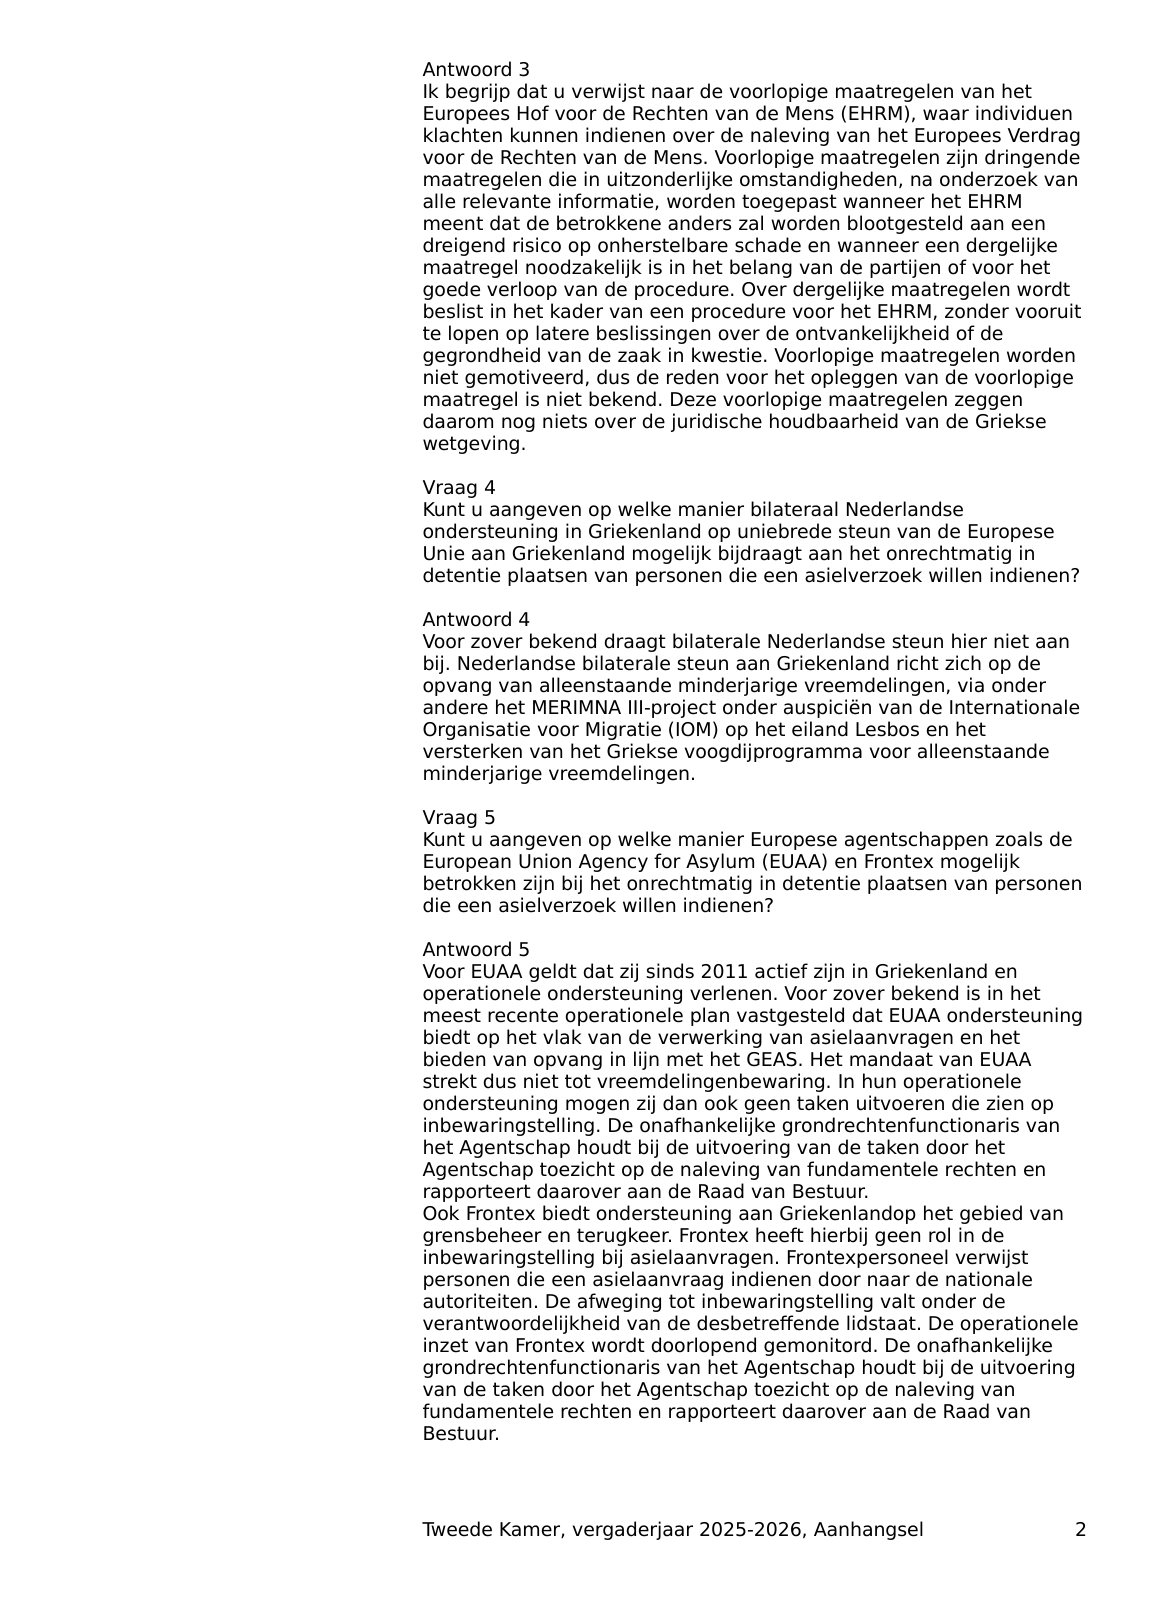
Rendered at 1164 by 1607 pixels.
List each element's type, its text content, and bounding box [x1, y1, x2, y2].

text Ik begrijp dat u verwijst naar de voorlopige maatregelen van het Europees Hof voor de Rechten van de Mens (EHRM), waar individuen klachten kunnen indienen over de naleving van het Europees Verdrag voor de Rechten van de Mens. Voorlopige maatregelen zijn dringende maatregelen die in uitzonderlijke omstandigheden, na onderzoek van alle relevante informatie, worden toegepast wanneer het EHRM meent dat de betrokkene anders zal worden blootgesteld aan een dreigend risico op onherstelbare schade en wanneer een dergelijke maatregel noodzakelijk is in het belang van de partijen of voor het goede verloop van de procedure. Over dergelijke maatregelen wordt beslist in het kader van een procedure voor het EHRM, zonder vooruit te lopen op latere beslissingen over de ontvankelijkheid of de gegrondheid van de zaak in kwestie. Voorlopige maatregelen worden niet gemotiveerd, dus de reden voor het opleggen van de voorlopige maatregel is niet bekend. Deze voorlopige maatregelen zeggen daarom nog niets over de juridische houdbaarheid van de Griekse wetgeving. [422, 81, 1087, 455]
text Voor EUAA geldt dat zij sinds 2011 actief zijn in Griekenland en operationele ondersteuning verlenen. Voor zover bekend is in het meest recente operationele plan vastgesteld dat EUAA ondersteuning biedt op het vlak van de verwerking van asielaanvragen en het bieden van opvang in lijn met het GEAS. Het mandaat van EUAA strekt dus niet tot vreemdelingenbewaring. In hun operationele ondersteuning mogen zij dan ook geen taken uitvoeren die zien op inbewaringstelling. De onafhankelijke grondrechtenfunctionaris van het Agentschap houdt bij de uitvoering van de taken door het Agentschap toezicht op de naleving van fundamentele rechten en rapporteert daarover aan de Raad van Bestuur. [422, 961, 1087, 1203]
text Voor zover bekend draagt bilaterale Nederlandse steun hier niet aan bij. Nederlandse bilaterale steun aan Griekenland richt zich op de opvang van alleenstaande minderjarige vreemdelingen, via onder andere het MERIMNA III-project onder auspiciën van de Internationale Organisatie voor Migratie (IOM) op het eiland Lesbos en het versterken van het Griekse voogdijprogramma voor alleenstaande minderjarige vreemdelingen. [422, 631, 1087, 785]
text Vraag 5 [422, 807, 1087, 829]
text Antwoord 5 [422, 939, 1087, 961]
text Vraag 4 [422, 477, 1087, 499]
text Kunt u aangeven op welke manier bilateraal Nederlandse ondersteuning in Griekenland op uniebrede steun van de Europese Unie aan Griekenland mogelijk bijdraagt aan het onrechtmatig in detentie plaatsen van personen die een asielverzoek willen indienen? [422, 499, 1087, 587]
text Antwoord 4 [422, 609, 1087, 631]
text Antwoord 3 [422, 59, 1087, 81]
text Ook Frontex biedt ondersteuning aan Griekenlandop het gebied van grensbeheer en terugkeer. Frontex heeft hierbij geen rol in de inbewaringstelling bij asielaanvragen. Frontexpersoneel verwijst personen die een asielaanvraag indienen door naar de nationale autoriteiten. De afweging tot inbewaringstelling valt onder de verantwoordelijkheid van de desbetreffende lidstaat. De operationele inzet van Frontex wordt doorlopend gemonitord. De onafhankelijke grondrechtenfunctionaris van het Agentschap houdt bij de uitvoering van de taken door het Agentschap toezicht op de naleving van fundamentele rechten en rapporteert daarover aan de Raad van Bestuur. [422, 1203, 1087, 1444]
text Kunt u aangeven op welke manier Europese agentschappen zoals de European Union Agency for Asylum (EUAA) en Frontex mogelijk betrokken zijn bij het onrechtmatig in detentie plaatsen van personen die een asielverzoek willen indienen? [422, 829, 1087, 917]
